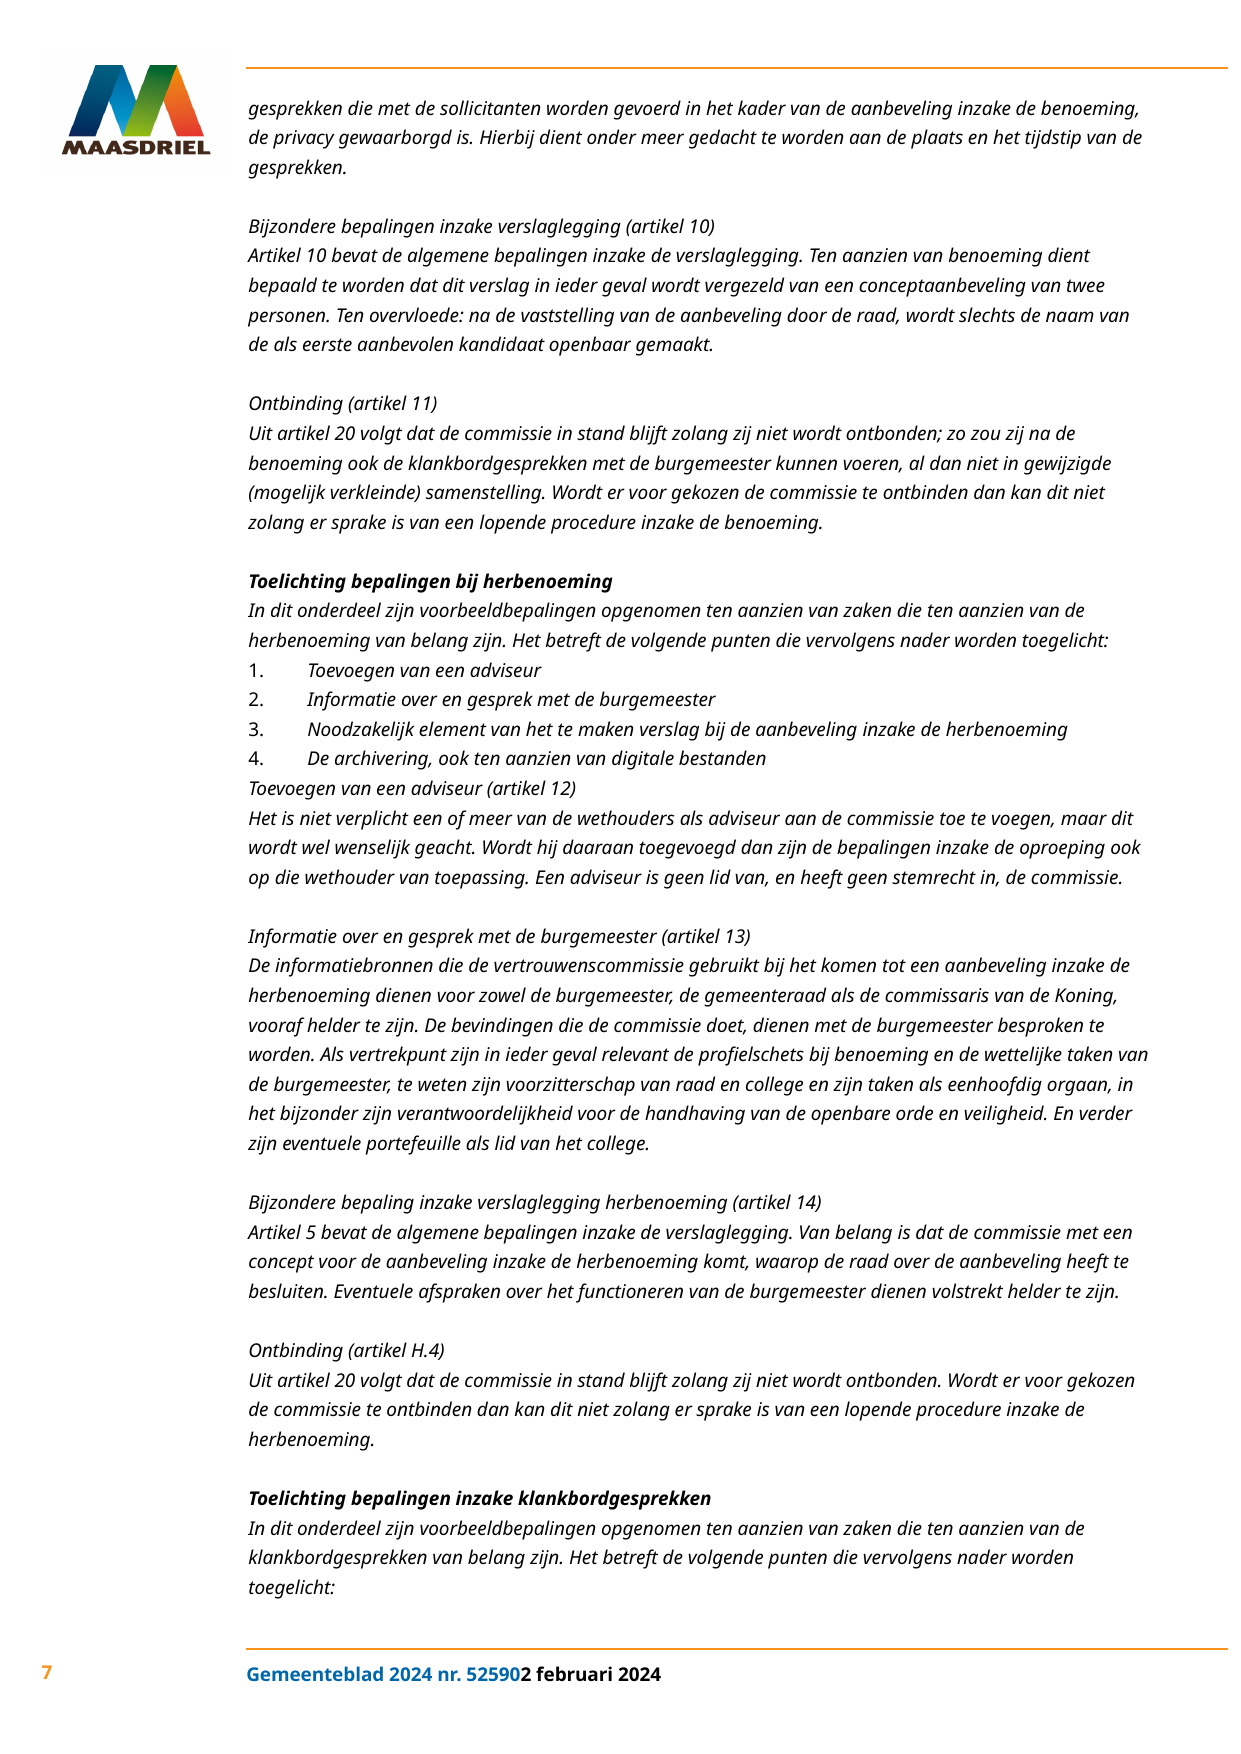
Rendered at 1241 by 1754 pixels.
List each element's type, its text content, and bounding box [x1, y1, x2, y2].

text Toelichting bepalingen inzake klankbordgesprekken [248, 1485, 1152, 1511]
text Bijzondere bepalingen inzake verslaglegging (artikel 10) [248, 213, 1152, 239]
text Artikel 5 bevat de algemene bepalingen inzake de verslaglegging. Van belang is dat de commissie met een concept voor de aanbeveling inzake de herbenoeming komt, waarop de raad over de aanbeveling heeft te besluiten. Eventuele afspraken over het functioneren van de burgemeester dienen volstrekt helder te zijn. [248, 1219, 1152, 1304]
list Toevoegen van een adviseur [248, 657, 1152, 683]
text Ontbinding (artikel H.4) [248, 1337, 1152, 1363]
text Uit artikel 20 volgt dat de commissie in stand blijft zolang zij niet wordt ontbonden. Wordt er voor gekozen de commissie te ontbinden dan kan dit niet zolang er sprake is van een lopende procedure inzake de herbenoeming. [248, 1367, 1152, 1452]
text Artikel 10 bevat de algemene bepalingen inzake de verslaglegging. Ten aanzien van benoeming dient bepaald te worden dat dit verslag in ieder geval wordt vergezeld van een conceptaanbeveling van twee personen. Ten overvloede: na de vaststelling van de aanbeveling door de raad, wordt slechts de naam van de als eerste aanbevolen kandidaat openbaar gemaakt. [248, 243, 1152, 357]
text Het is niet verplicht een of meer van de wethouders als adviseur aan de commissie toe te voegen, maar dit wordt wel wenselijk geacht. Wordt hij daaraan toegevoegd dan zijn de bepalingen inzake de oproeping ook op die wethouder van toepassing. Een adviseur is geen lid van, en heeft geen stemrecht in, de commissie. [248, 805, 1152, 890]
list De archivering, ook ten aanzien van digitale bestanden [248, 746, 1152, 771]
text Toelichting bepalingen bij herbenoeming [248, 568, 1152, 594]
text In dit onderdeel zijn voorbeeldbepalingen opgenomen ten aanzien van zaken die ten aanzien van de herbenoeming van belang zijn. Het betreft de volgende punten die vervolgens nader worden toegelicht: [248, 598, 1152, 653]
picture [41, 47, 231, 172]
list Noodzakelijk element van het te maken verslag bij de aanbeveling inzake de herbenoeming [248, 716, 1152, 742]
list Informatie over en gesprek met de burgemeester [248, 686, 1152, 712]
text De informatiebronnen die de vertrouwenscommissie gebruikt bij het komen tot een aanbeveling inzake de herbenoeming dienen voor zowel de burgemeester, de gemeenteraad als de commissaris van de Koning, vooraf helder te zijn. De bevindingen die de commissie doet, dienen met de burgemeester besproken te worden. Als vertrekpunt zijn in ieder geval relevant de profielschets bij benoeming en de wettelijke taken van de burgemeester, te weten zijn voorzitterschap van raad en college en zijn taken als eenhoofdig orgaan, in het bijzonder zijn verantwoordelijkheid voor de handhaving van de openbare orde en veiligheid. En verder zijn eventuele portefeuille als lid van het college. [248, 953, 1152, 1156]
text Bijzondere bepaling inzake verslaglegging herbenoeming (artikel 14) [248, 1189, 1152, 1215]
text Ontbinding (artikel 11) [248, 391, 1152, 416]
text gesprekken die met de sollicitanten worden gevoerd in het kader van de aanbeveling inzake de benoeming, de privacy gewaarborgd is. Hierbij dient onder meer gedacht te worden aan de plaats en het tijdstip van de gesprekken. [248, 95, 1152, 180]
text In dit onderdeel zijn voorbeeldbepalingen opgenomen ten aanzien van zaken die ten aanzien van de klankbordgesprekken van belang zijn. Het betreft de volgende punten die vervolgens nader worden toegelicht: [248, 1515, 1152, 1600]
text Informatie over en gesprek met de burgemeester (artikel 13) [248, 923, 1152, 949]
text Uit artikel 20 volgt dat de commissie in stand blijft zolang zij niet wordt ontbonden; zo zou zij na de benoeming ook de klankbordgesprekken met de burgemeester kunnen voeren, al dan niet in gewijzigde (mogelijk verkleinde) samenstelling. Wordt er voor gekozen de commissie te ontbinden dan kan dit niet zolang er sprake is van een lopende procedure inzake de benoeming. [248, 420, 1152, 535]
text Toevoegen van een adviseur (artikel 12) [248, 775, 1152, 801]
